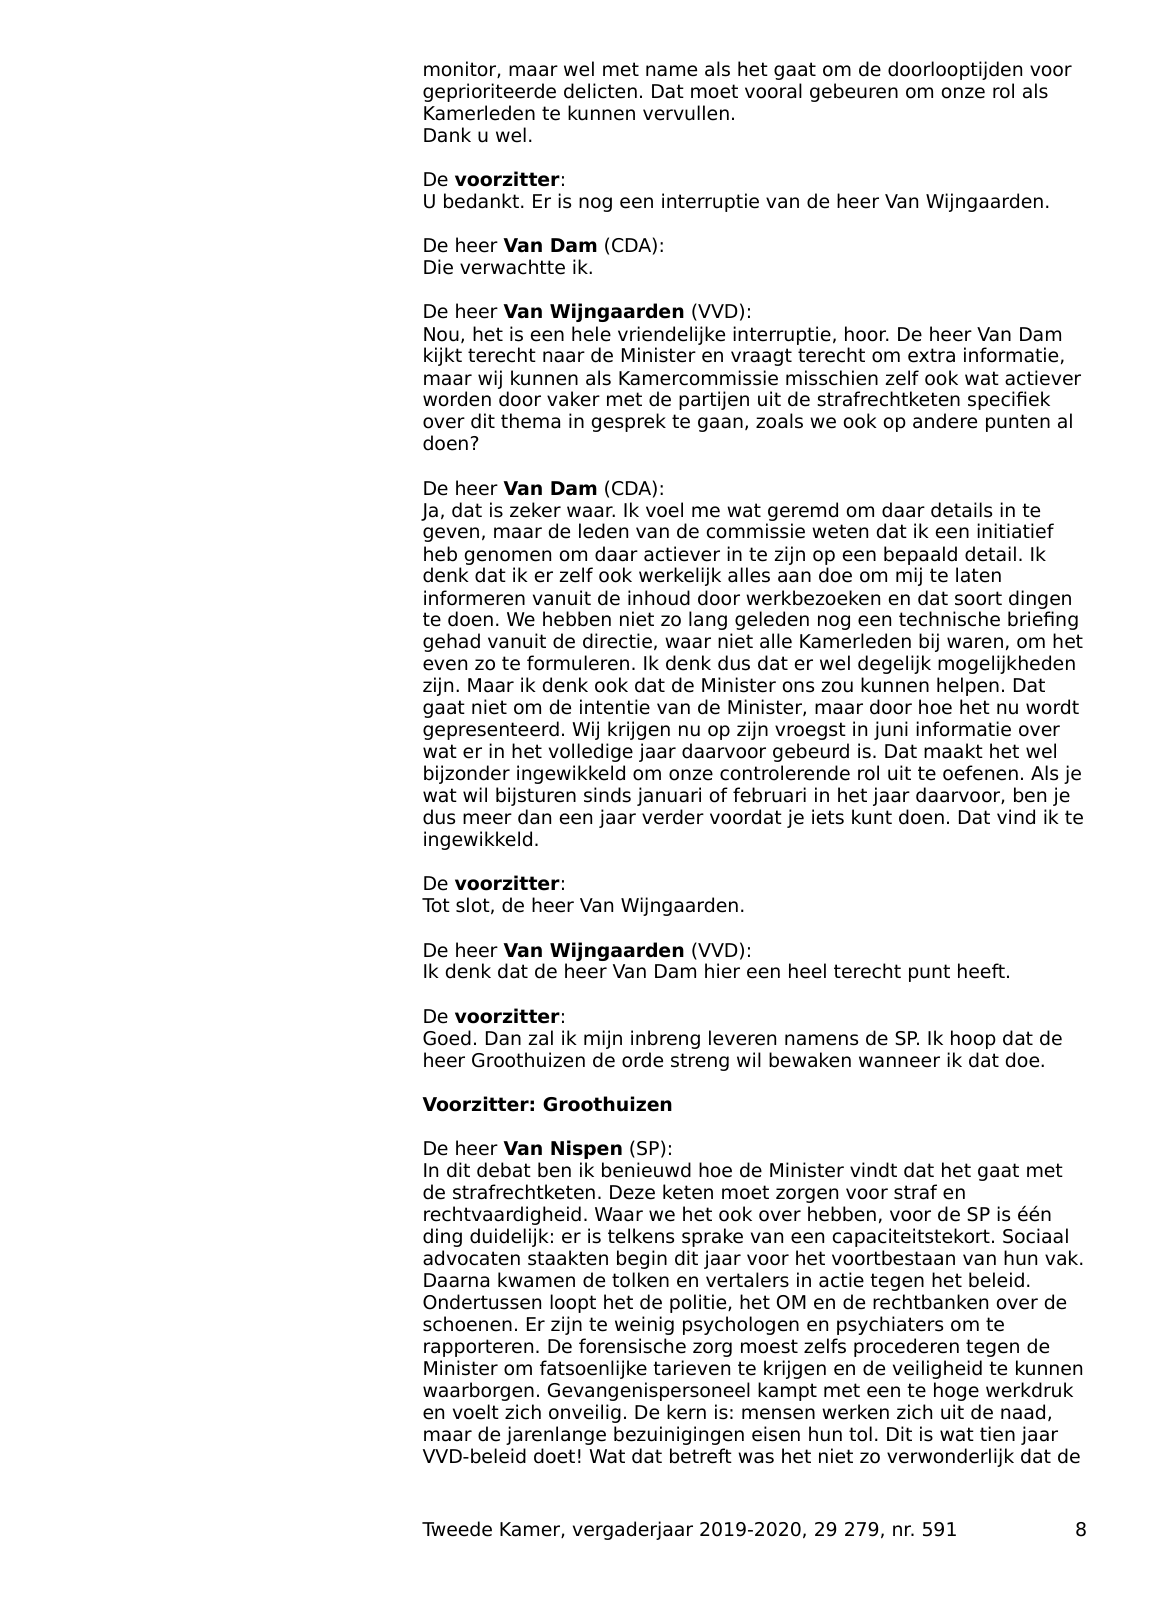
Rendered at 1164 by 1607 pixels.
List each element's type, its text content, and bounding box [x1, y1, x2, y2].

text Die verwachtte ik. [422, 257, 1087, 279]
text De heer Van Wijngaarden (VVD): [422, 939, 1087, 961]
text Dank u wel. [422, 125, 1087, 147]
text Nou, het is een hele vriendelijke interruptie, hoor. De heer Van Dam kijkt terecht naar de Minister en vraagt terecht om extra informatie, maar wij kunnen als Kamercommissie misschien zelf ook wat actiever worden door vaker met de partijen uit de strafrechtketen specifiek over dit thema in gesprek te gaan, zoals we ook op andere punten al doen? [422, 323, 1087, 455]
text De heer Van Wijngaarden (VVD): [422, 301, 1087, 323]
text Ja, dat is zeker waar. Ik voel me wat geremd om daar details in te geven, maar de leden van de commissie weten dat ik een initiatief heb genomen om daar actiever in te zijn op een bepaald detail. Ik denk dat ik er zelf ook werkelijk alles aan doe om mij te laten informeren vanuit de inhoud door werkbezoeken en dat soort dingen te doen. We hebben niet zo lang geleden nog een technische briefing gehad vanuit de directie, waar niet alle Kamerleden bij waren, om het even zo te formuleren. Ik denk dus dat er wel degelijk mogelijkheden zijn. Maar ik denk ook dat de Minister ons zou kunnen helpen. Dat gaat niet om de intentie van de Minister, maar door hoe het nu wordt gepresenteerd. Wij krijgen nu op zijn vroegst in juni informatie over wat er in het volledige jaar daarvoor gebeurd is. Dat maakt het wel bijzonder ingewikkeld om onze controlerende rol uit te oefenen. Als je wat wil bijsturen sinds januari of februari in het jaar daarvoor, ben je dus meer dan een jaar verder voordat je iets kunt doen. Dat vind ik te ingewikkeld. [422, 499, 1087, 851]
text De voorzitter: [422, 1006, 1087, 1028]
text Ik denk dat de heer Van Dam hier een heel terecht punt heeft. [422, 961, 1087, 983]
text De heer Van Dam (CDA): [422, 477, 1087, 499]
text Tot slot, de heer Van Wijngaarden. [422, 895, 1087, 917]
text De heer Van Dam (CDA): [422, 235, 1087, 257]
text De voorzitter: [422, 169, 1087, 191]
text U bedankt. Er is nog een interruptie van de heer Van Wijngaarden. [422, 191, 1087, 213]
text In dit debat ben ik benieuwd hoe de Minister vindt dat het gaat met de strafrechtketen. Deze keten moet zorgen voor straf en rechtvaardigheid. Waar we het ook over hebben, voor de SP is één ding duidelijk: er is telkens sprake van een capaciteitstekort. Sociaal advocaten staakten begin dit jaar voor het voortbestaan van hun vak. Daarna kwamen de tolken en vertalers in actie tegen het beleid. Ondertussen loopt het de politie, het OM en de rechtbanken over de schoenen. Er zijn te weinig psychologen en psychiaters om te rapporteren. De forensische zorg moest zelfs procederen tegen de Minister om fatsoenlijke tarieven te krijgen en de veiligheid te kunnen waarborgen. Gevangenispersoneel kampt met een te hoge werkdruk en voelt zich onveilig. De kern is: mensen werken zich uit de naad, maar de jarenlange bezuinigingen eisen hun tol. Dit is wat tien jaar VVD-beleid doet! Wat dat betreft was het niet zo verwonderlijk dat de [422, 1160, 1087, 1468]
text De voorzitter: [422, 873, 1087, 895]
text Voorzitter: Groothuizen [422, 1094, 1087, 1116]
text Goed. Dan zal ik mijn inbreng leveren namens de SP. Ik hoop dat de heer Groothuizen de orde streng wil bewaken wanneer ik dat doe. [422, 1028, 1087, 1072]
text De heer Van Nispen (SP): [422, 1138, 1087, 1160]
text monitor, maar wel met name als het gaat om de doorlooptijden voor geprioriteerde delicten. Dat moet vooral gebeuren om onze rol als Kamerleden te kunnen vervullen. [422, 59, 1087, 125]
